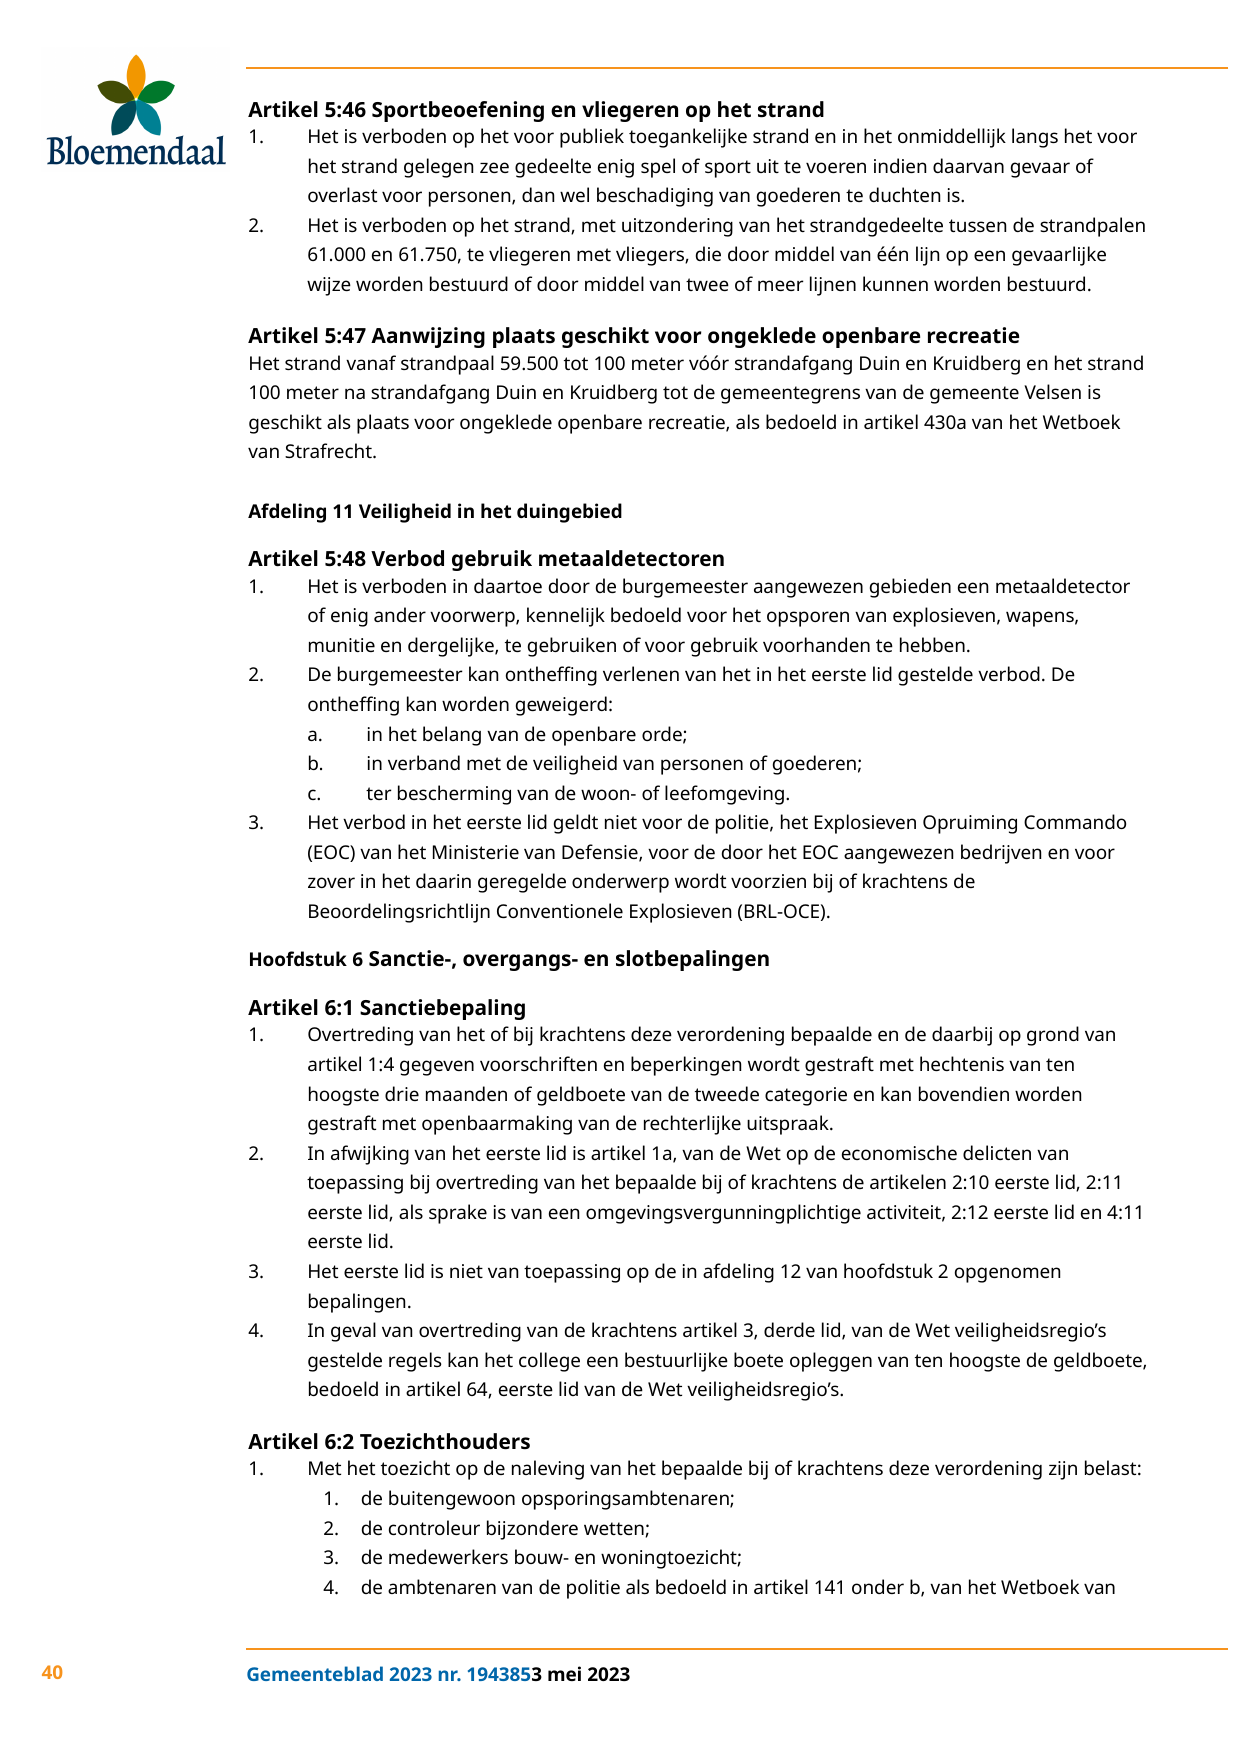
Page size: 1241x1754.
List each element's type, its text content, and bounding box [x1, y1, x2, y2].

text Artikel 5:48 Verbod gebruik metaaldetectoren [248, 544, 1152, 573]
text Artikel 6:1 Sanctiebepaling [248, 993, 1152, 1022]
text Artikel 5:46 Sportbeoefening en vliegeren op het strand [248, 95, 1152, 123]
list De burgemeester kan ontheffing verlenen van het in het eerste lid gestelde verbod. De ontheffing kan worden geweigerd: [248, 662, 1152, 717]
list de controleur bijzondere wetten; [323, 1515, 1152, 1540]
list de medewerkers bouw- en woningtoezicht; [323, 1544, 1152, 1570]
text Het strand vanaf strandpaal 59.500 tot 100 meter vóór strandafgang Duin en Kruidberg en het strand 100 meter na strandafgang Duin en Kruidberg tot de gemeentegrens van de gemeente Velsen is geschikt als plaats voor ongeklede openbare recreatie, als bedoeld in artikel 430a van het Wetboek van Strafrecht. [248, 350, 1152, 464]
list Het is verboden op het strand, met uitzondering van het strandgedeelte tussen de strandpalen 61.000 en 61.750, te vliegeren met vliegers, die door middel van één lijn op een gevaarlijke wijze worden bestuurd of door middel van twee of meer lijnen kunnen worden bestuurd. [248, 212, 1152, 297]
list Het is verboden op het voor publiek toegankelijke strand en in het onmiddellijk langs het voor het strand gelegen zee gedeelte enig spel of sport uit te voeren indien daarvan gevaar of overlast voor personen, dan wel beschadiging van goederen te duchten is. [248, 123, 1152, 208]
list In afwijking van het eerste lid is artikel 1a, van de Wet op de economische delicten van toepassing bij overtreding van het bepaalde bij of krachtens de artikelen 2:10 eerste lid, 2:11 eerste lid, als sprake is van een omgevingsvergunningplichtige activiteit, 2:12 eerste lid en 4:11 eerste lid. [248, 1140, 1152, 1254]
list In geval van overtreding van de krachtens artikel 3, derde lid, van de Wet veiligheidsregio’s gestelde regels kan het college een bestuurlijke boete opleggen van ten hoogste de geldboete, bedoeld in artikel 64, eerste lid van de Wet veiligheidsregio’s. [248, 1317, 1152, 1402]
list Het is verboden in daartoe door de burgemeester aangewezen gebieden een metaaldetector of enig ander voorwerp, kennelijk bedoeld voor het opsporen van explosieven, wapens, munitie en dergelijke, te gebruiken of voor gebruik voorhanden te hebben. [248, 573, 1152, 658]
text Artikel 6:2 Toezichthouders [248, 1427, 1152, 1456]
text Artikel 5:47 Aanwijzing plaats geschikt voor ongeklede openbare recreatie [248, 322, 1152, 350]
list Het verbod in het eerste lid geldt niet voor de politie, het Explosieven Opruiming Commando (EOC) van het Ministerie van Defensie, voor de door het EOC aangewezen bedrijven en voor zover in het daarin geregelde onderwerp wordt voorzien bij of krachtens de Beoordelingsrichtlijn Conventionele Explosieven (BRL-OCE). [248, 809, 1152, 924]
list Het eerste lid is niet van toepassing op de in afdeling 12 van hoofdstuk 2 opgenomen bepalingen. [248, 1258, 1152, 1314]
list de buitengewoon opsporingsambtenaren; [323, 1485, 1152, 1511]
list Overtreding van het of bij krachtens deze verordening bepaalde en de daarbij op grond van artikel 1:4 gegeven voorschriften en beperkingen wordt gestraft met hechtenis van ten hoogste drie maanden of geldboete van de tweede categorie en kan bovendien worden gestraft met openbaarmaking van de rechterlijke uitspraak. [248, 1022, 1152, 1136]
text Afdeling 11 Veiligheid in het duingebied [248, 498, 1152, 524]
list ter bescherming van de woon- of leefomgeving. [307, 780, 1152, 806]
list Met het toezicht op de naleving van het bepaalde bij of krachtens deze verordening zijn belast: [248, 1456, 1152, 1481]
text Hoofdstuk 6 Sanctie-, overgangs- en slotbepalingen [248, 944, 1152, 972]
list in verband met de veiligheid van personen of goederen; [307, 750, 1152, 776]
picture [41, 47, 231, 172]
list de ambtenaren van de politie als bedoeld in artikel 141 onder b, van het Wetboek van [323, 1574, 1152, 1599]
list in het belang van de openbare orde; [307, 721, 1152, 747]
